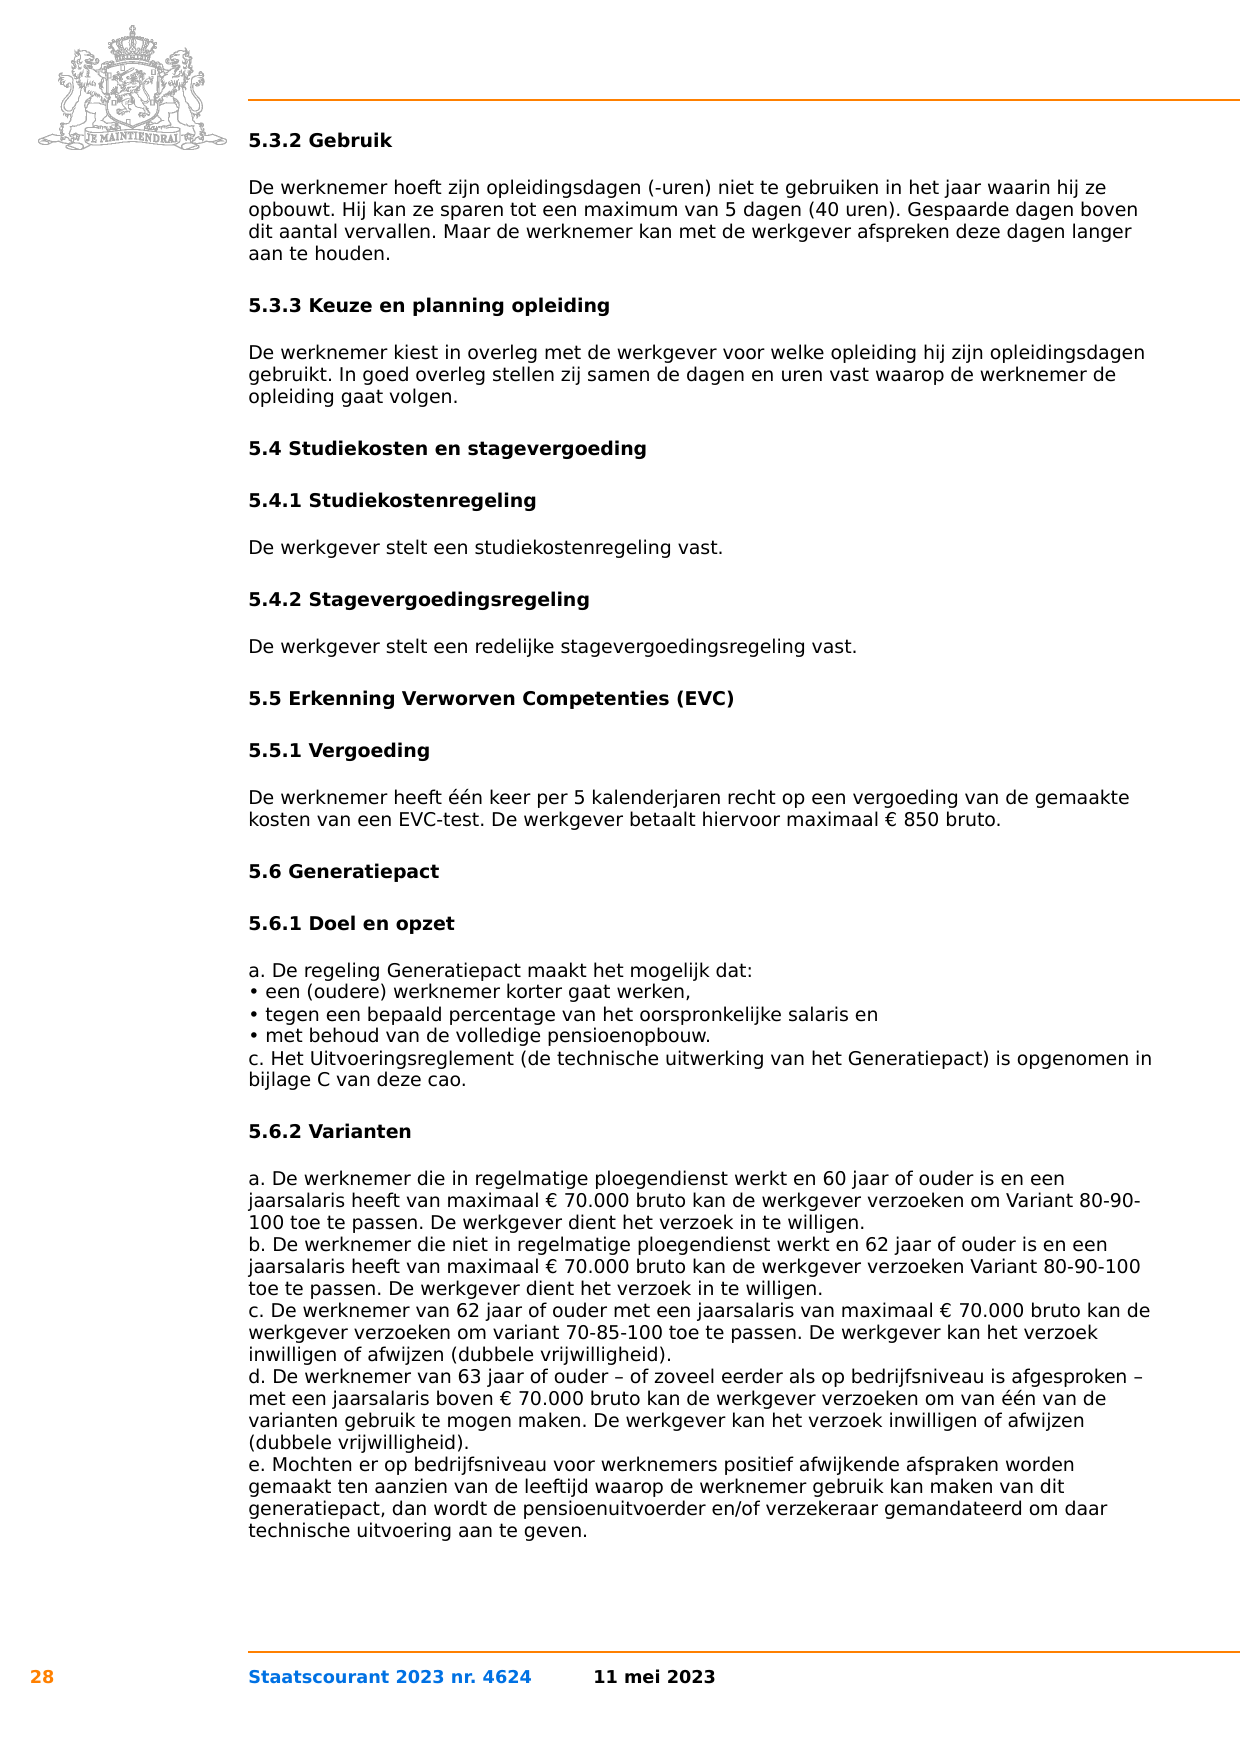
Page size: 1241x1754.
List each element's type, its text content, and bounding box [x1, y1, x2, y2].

subtitle 5.4.1 Studiekostenregeling [248, 490, 1163, 512]
text • tegen een bepaald percentage van het oorspronkelijke salaris en [248, 1003, 1163, 1025]
text a. De regeling Generatiepact maakt het mogelijk dat: [248, 959, 1163, 981]
subtitle 5.5 Erkenning Verworven Competenties (EVC) [248, 688, 1163, 709]
subtitle 5.6.1 Doel en opzet [248, 912, 1163, 934]
text • met behoud van de volledige pensioenopbouw. [248, 1025, 1163, 1047]
subtitle 5.3.2 Gebruik [248, 130, 1163, 152]
subtitle 5.4 Studiekosten en stagevergoeding [248, 438, 1163, 460]
picture [38, 25, 227, 150]
subtitle 5.3.3 Keuze en planning opleiding [248, 295, 1163, 317]
text c. De werknemer van 62 jaar of ouder met een jaarsalaris van maximaal € 70.000 bruto kan de werkgever verzoeken om variant 70-85-100 toe te passen. De werkgever kan het verzoek inwilligen of afwijzen (dubbele vrijwilligheid). [248, 1300, 1163, 1366]
text De werknemer heeft één keer per 5 kalenderjaren recht op een vergoeding van de gemaakte kosten van een EVC-test. De werkgever betaalt hiervoor maximaal € 850 bruto. [248, 787, 1163, 831]
text b. De werknemer die niet in regelmatige ploegendienst werkt en 62 jaar of ouder is en een jaarsalaris heeft van maximaal € 70.000 bruto kan de werkgever verzoeken Variant 80-90-100 toe te passen. De werkgever dient het verzoek in te willigen. [248, 1234, 1163, 1300]
text De werkgever stelt een studiekostenregeling vast. [248, 537, 1163, 559]
text a. De werknemer die in regelmatige ploegendienst werkt en 60 jaar of ouder is en een jaarsalaris heeft van maximaal € 70.000 bruto kan de werkgever verzoeken om Variant 80-90-100 toe te passen. De werkgever dient het verzoek in te willigen. [248, 1168, 1163, 1234]
text De werknemer kiest in overleg met de werkgever voor welke opleiding hij zijn opleidingsdagen gebruikt. In goed overleg stellen zij samen de dagen en uren vast waarop de werknemer de opleiding gaat volgen. [248, 342, 1163, 408]
subtitle 5.5.1 Vergoeding [248, 739, 1163, 762]
text De werkgever stelt een redelijke stagevergoedingsregeling vast. [248, 636, 1163, 658]
subtitle 5.4.2 Stagevergoedingsregeling [248, 589, 1163, 611]
text De werknemer hoeft zijn opleidingsdagen (-uren) niet te gebruiken in het jaar waarin hij ze opbouwt. Hij kan ze sparen tot een maximum van 5 dagen (40 uren). Gespaarde dagen boven dit aantal vervallen. Maar de werknemer kan met de werkgever afspreken deze dagen langer aan te houden. [248, 177, 1163, 265]
subtitle 5.6.2 Varianten [248, 1121, 1163, 1143]
subtitle 5.6 Generatiepact [248, 861, 1163, 882]
text • een (oudere) werknemer korter gaat werken, [248, 981, 1163, 1003]
text c. Het Uitvoeringsreglement (de technische uitwerking van het Generatiepact) is opgenomen in bijlage C van deze cao. [248, 1047, 1163, 1091]
text d. De werknemer van 63 jaar of ouder – of zoveel eerder als op bedrijfsniveau is afgesproken – met een jaarsalaris boven € 70.000 bruto kan de werkgever verzoeken om van één van de varianten gebruik te mogen maken. De werkgever kan het verzoek inwilligen of afwijzen (dubbele vrijwilligheid). [248, 1366, 1163, 1454]
text e. Mochten er op bedrijfsniveau voor werknemers positief afwijkende afspraken worden gemaakt ten aanzien van de leeftijd waarop de werknemer gebruik kan maken van dit generatiepact, dan wordt de pensioenuitvoerder en/of verzekeraar gemandateerd om daar technische uitvoering aan te geven. [248, 1454, 1163, 1542]
